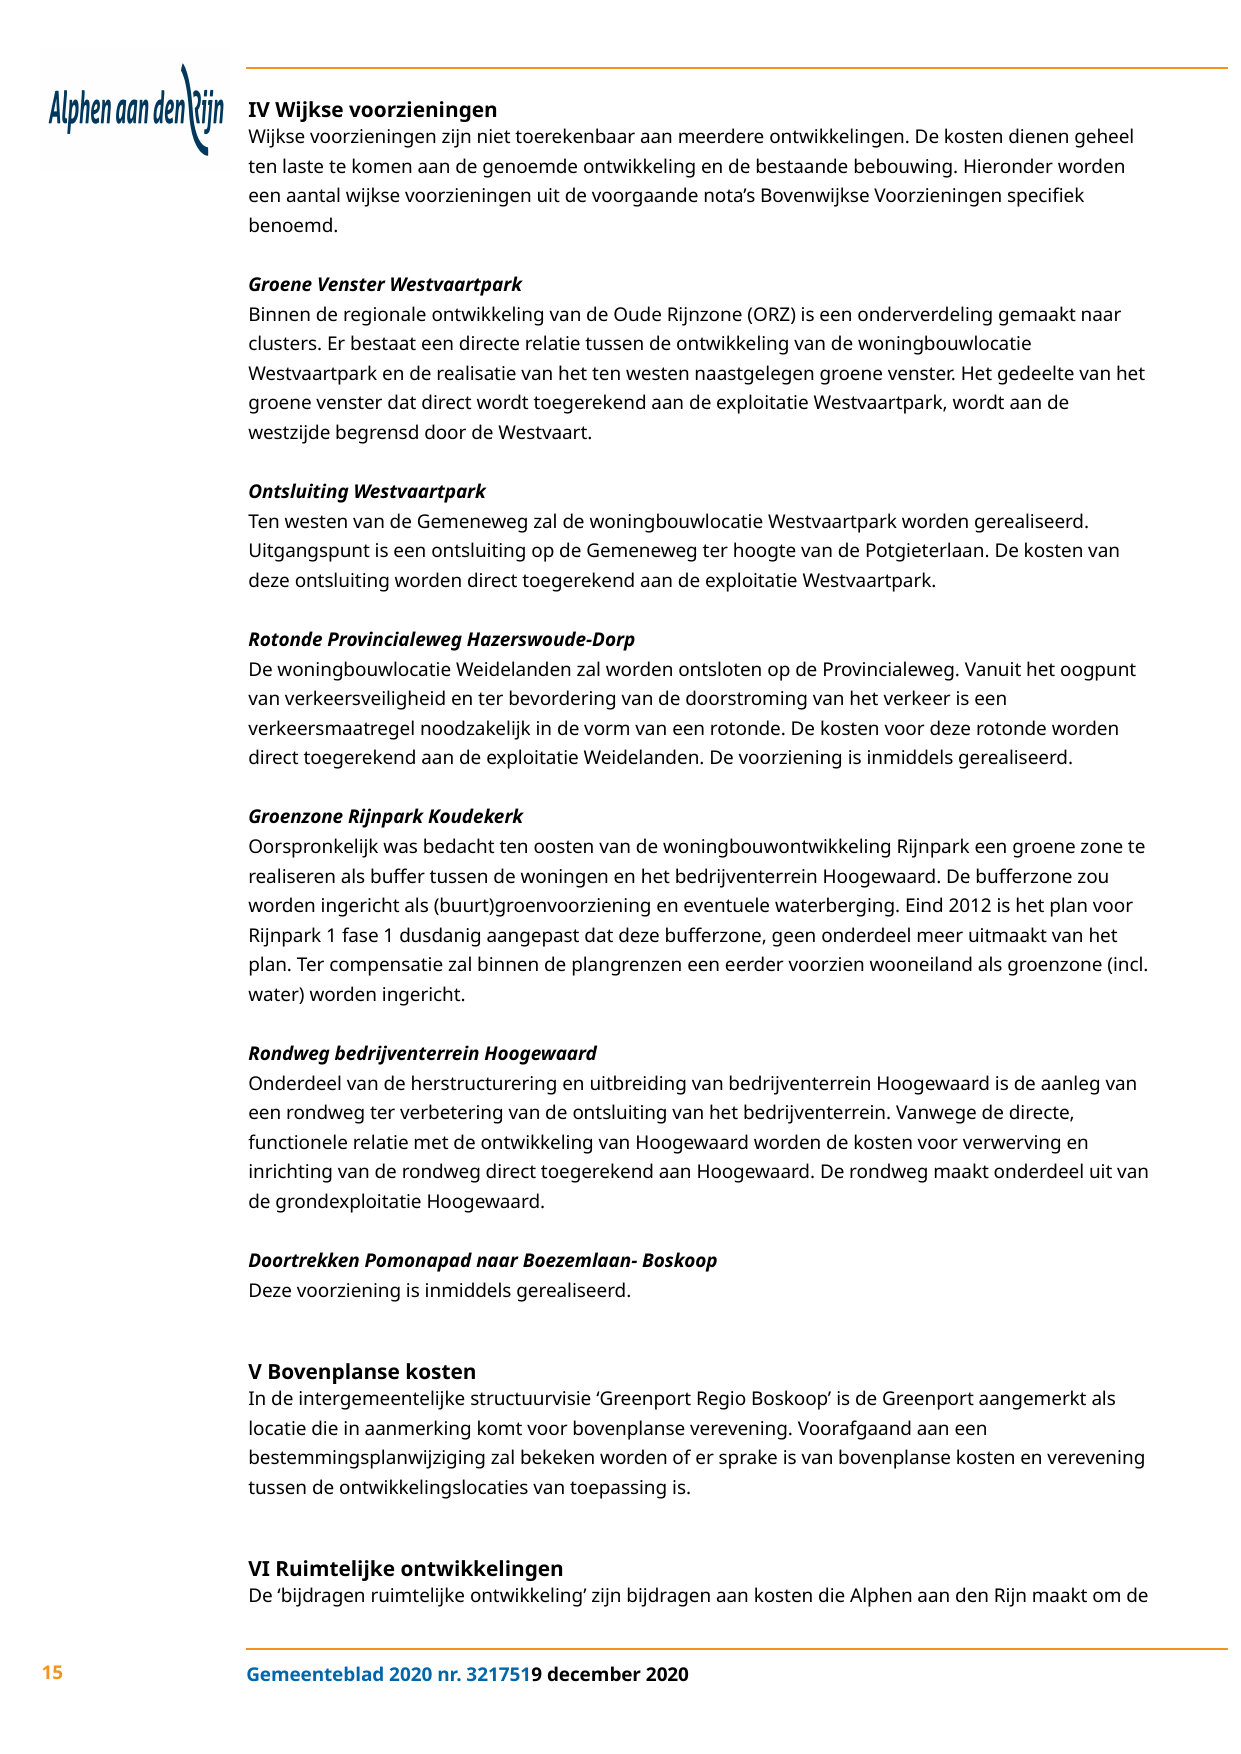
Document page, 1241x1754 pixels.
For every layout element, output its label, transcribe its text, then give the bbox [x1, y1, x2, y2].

text De woningbouwlocatie Weidelanden zal worden ontsloten op de Provincialeweg. Vanuit het oogpunt van verkeersveiligheid en ter bevordering van de doorstroming van het verkeer is een verkeersmaatregel noodzakelijk in de vorm van een rotonde. De kosten voor deze rotonde worden direct toegerekend aan de exploitatie Weidelanden. De voorziening is inmiddels gerealiseerd. [248, 656, 1152, 770]
text VI Ruimtelijke ontwikkelingen [248, 1554, 1152, 1583]
text Wijkse voorzieningen zijn niet toerekenbaar aan meerdere ontwikkelingen. De kosten dienen geheel ten laste te komen aan de genoemde ontwikkeling en de bestaande bebouwing. Hieronder worden een aantal wijkse voorzieningen uit de voorgaande nota’s Bovenwijkse Voorzieningen specifiek benoemd. [248, 123, 1152, 238]
text Rotonde Provincialeweg Hazerswoude-Dorp [248, 626, 1152, 652]
text Groene Venster Westvaartpark [248, 271, 1152, 297]
text V Bovenplanse kosten [248, 1357, 1152, 1385]
text IV Wijkse voorzieningen [248, 95, 1152, 123]
text Doortrekken Pomonapad naar Boezemlaan- Boskoop [248, 1247, 1152, 1273]
text Onderdeel van de herstructurering en uitbreiding van bedrijventerrein Hoogewaard is de aanleg van een rondweg ter verbetering van de ontsluiting van het bedrijventerrein. Vanwege de directe, functionele relatie met de ontwikkeling van Hoogewaard worden de kosten voor verwerving en inrichting van de rondweg direct toegerekend aan Hoogewaard. De rondweg maakt onderdeel uit van de grondexploitatie Hoogewaard. [248, 1070, 1152, 1214]
text Ontsluiting Westvaartpark [248, 478, 1152, 504]
text Deze voorziening is inmiddels gerealiseerd. [248, 1277, 1152, 1303]
text Groenzone Rijnpark Koudekerk [248, 804, 1152, 829]
text Rondweg bedrijventerrein Hoogewaard [248, 1040, 1152, 1066]
text Ten westen van de Gemeneweg zal de woningbouwlocatie Westvaartpark worden gerealiseerd. Uitgangspunt is een ontsluiting op de Gemeneweg ter hoogte van de Potgieterlaan. De kosten van deze ontsluiting worden direct toegerekend aan de exploitatie Westvaartpark. [248, 508, 1152, 593]
text In de intergemeentelijke structuurvisie ‘Greenport Regio Boskoop’ is de Greenport aangemerkt als locatie die in aanmerking komt voor bovenplanse verevening. Voorafgaand aan een bestemmingsplanwijziging zal bekeken worden of er sprake is van bovenplanse kosten en verevening tussen de ontwikkelingslocaties van toepassing is. [248, 1385, 1152, 1500]
text De ‘bijdragen ruimtelijke ontwikkeling’ zijn bijdragen aan kosten die Alphen aan den Rijn maakt om de [248, 1583, 1152, 1608]
text Binnen de regionale ontwikkeling van de Oude Rijnzone (ORZ) is een onderverdeling gemaakt naar clusters. Er bestaat een directe relatie tussen de ontwikkeling van de woningbouwlocatie Westvaartpark en de realisatie van het ten westen naastgelegen groene venster. Het gedeelte van het groene venster dat direct wordt toegerekend aan de exploitatie Westvaartpark, wordt aan de westzijde begrensd door de Westvaart. [248, 301, 1152, 445]
picture [41, 47, 231, 172]
text Oorspronkelijk was bedacht ten oosten van de woningbouwontwikkeling Rijnpark een groene zone te realiseren als buffer tussen de woningen en het bedrijventerrein Hoogewaard. De bufferzone zou worden ingericht als (buurt)groenvoorziening en eventuele waterberging. Eind 2012 is het plan voor Rijnpark 1 fase 1 dusdanig aangepast dat deze bufferzone, geen onderdeel meer uitmaakt van het plan. Ter compensatie zal binnen de plangrenzen een eerder voorzien wooneiland als groenzone (incl. water) worden ingericht. [248, 833, 1152, 1007]
